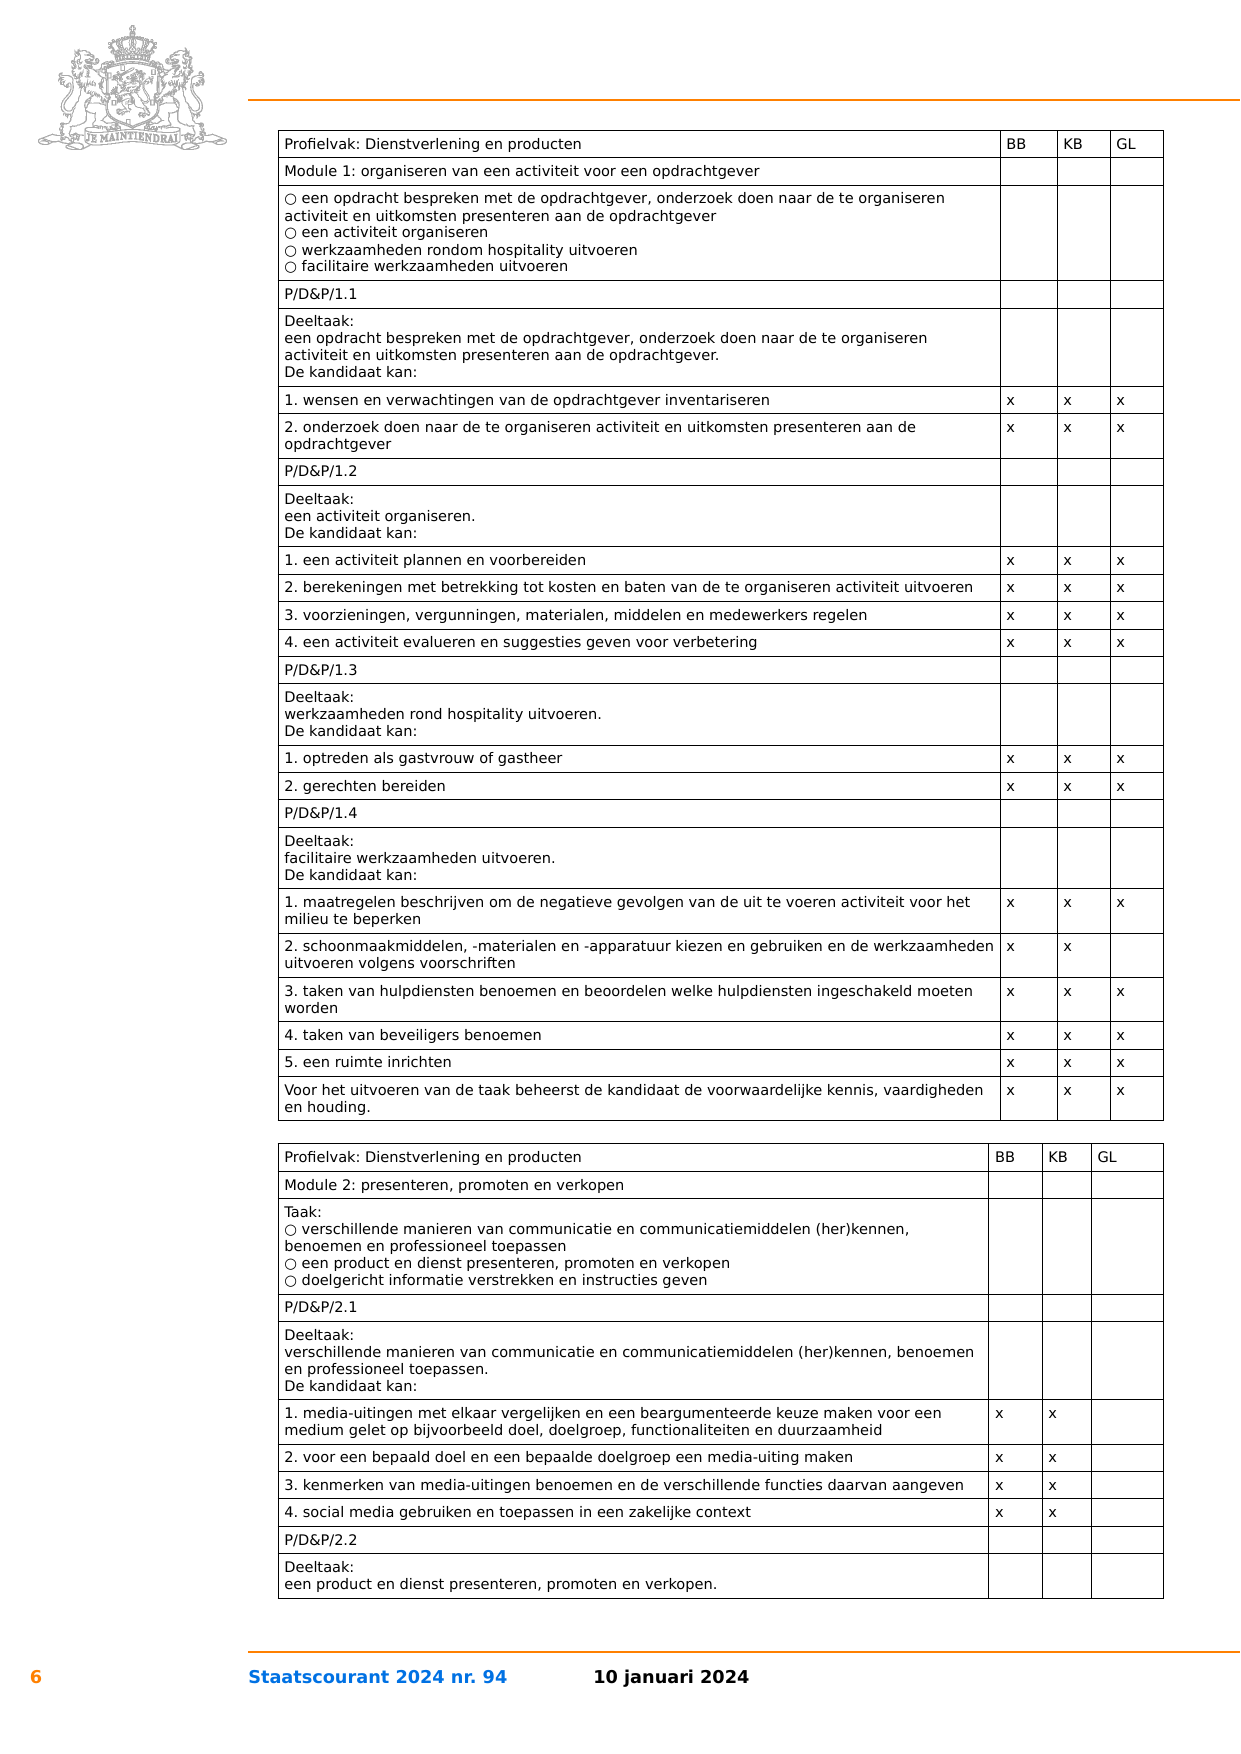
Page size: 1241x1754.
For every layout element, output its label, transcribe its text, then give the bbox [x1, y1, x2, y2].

table_cell x [1058, 978, 1110, 1021]
table_cell x [1058, 547, 1110, 574]
table_cell x [1001, 547, 1057, 574]
table_cell x [1001, 1050, 1057, 1076]
table_cell 3. voorzieningen, vergunningen, materialen, middelen en medewerkers regelen [279, 602, 1000, 628]
table_cell [1111, 158, 1163, 185]
table_cell 1. optreden als gastvrouw of gastheer [279, 746, 1000, 772]
table_cell [1001, 486, 1057, 546]
table_cell 2. gerechten bereiden [279, 773, 1000, 799]
table_cell [1111, 684, 1163, 744]
table_cell [989, 1322, 1042, 1399]
table_cell [1058, 800, 1110, 827]
table_cell Deeltaak: facilitaire werkzaamheden uitvoeren. De kandidaat kan: [279, 828, 1000, 888]
table_cell 2. berekeningen met betrekking tot kosten en baten van de te organiseren activiteit uitvoeren [279, 575, 1000, 601]
table_header BB [989, 1144, 1042, 1171]
table_cell x [1001, 414, 1057, 457]
table_cell x [1058, 630, 1110, 656]
table_cell [1043, 1295, 1091, 1321]
table_cell [989, 1199, 1042, 1293]
table_cell [1058, 158, 1110, 185]
table_cell x [1001, 978, 1057, 1021]
table_cell x [1001, 1022, 1057, 1049]
table_cell [1043, 1527, 1091, 1553]
table_cell [1111, 281, 1163, 307]
table_cell [989, 1172, 1042, 1198]
table_cell [989, 1527, 1042, 1553]
table_cell [1058, 684, 1110, 744]
table_cell x [1058, 387, 1110, 413]
table_cell [989, 1295, 1042, 1321]
table_cell x [1001, 746, 1057, 772]
table_cell x [1043, 1400, 1091, 1443]
table_cell [1043, 1199, 1091, 1293]
table_cell Deeltaak: verschillende manieren van communicatie en communicatiemiddelen (her)kennen, benoemen en professioneel toepassen. De kandidaat kan: [279, 1322, 988, 1399]
table_cell P/D&P/1.4 [279, 800, 1000, 827]
table_cell x [1111, 978, 1163, 1021]
table_cell x [1043, 1445, 1091, 1471]
table_cell [1001, 800, 1057, 827]
table_cell x [1111, 1022, 1163, 1049]
table_cell [1043, 1322, 1091, 1399]
table_cell x [1001, 934, 1057, 977]
table_cell 4. taken van beveiligers benoemen [279, 1022, 1000, 1049]
table_cell [1001, 186, 1057, 280]
table_cell [1043, 1172, 1091, 1198]
table_header GL [1111, 131, 1163, 157]
table_cell Taak: ○ verschillende manieren van communicatie en communicatiemiddelen (her)kennen, benoemen en professioneel toepassen ○ een product en dienst presenteren, promoten en verkopen ○ doelgericht informatie verstrekken en instructies geven [279, 1199, 988, 1293]
table_cell Deeltaak: werkzaamheden rond hospitality uitvoeren. De kandidaat kan: [279, 684, 1000, 744]
table_cell [1111, 934, 1163, 977]
table_cell [1058, 486, 1110, 546]
table_cell [1001, 459, 1057, 485]
table_cell [1111, 486, 1163, 546]
table_cell [1111, 800, 1163, 827]
table_cell x [1001, 1077, 1057, 1120]
table_cell P/D&P/2.2 [279, 1527, 988, 1553]
table_cell [1092, 1499, 1163, 1526]
table_cell x [1001, 387, 1057, 413]
table_header BB [1001, 131, 1057, 157]
table_cell 2. schoonmaakmiddelen, -materialen en -apparatuur kiezen en gebruiken en de werkzaamheden uitvoeren volgens voorschriften [279, 934, 1000, 977]
table_cell [1092, 1172, 1163, 1198]
table_cell 1. maatregelen beschrijven om de negatieve gevolgen van de uit te voeren activiteit voor het milieu te beperken [279, 889, 1000, 932]
table_cell x [1111, 414, 1163, 457]
table_cell [1001, 281, 1057, 307]
table_cell x [1058, 773, 1110, 799]
table_cell 3. kenmerken van media-uitingen benoemen en de verschillende functies daarvan aangeven [279, 1472, 988, 1498]
table_cell x [989, 1400, 1042, 1443]
table_cell [1058, 459, 1110, 485]
table_cell x [1111, 547, 1163, 574]
table_cell x [1058, 934, 1110, 977]
table_cell x [1058, 1050, 1110, 1076]
table_cell ○ een opdracht bespreken met de opdrachtgever, onderzoek doen naar de te organiseren activiteit en uitkomsten presenteren aan de opdrachtgever ○ een activiteit organiseren ○ werkzaamheden rondom hospitality uitvoeren ○ facilitaire werkzaamheden uitvoeren [279, 186, 1000, 280]
table_cell [1001, 684, 1057, 744]
table_header KB [1058, 131, 1110, 157]
table_cell x [1111, 387, 1163, 413]
table_header GL [1092, 1144, 1163, 1171]
table_cell [1092, 1472, 1163, 1498]
table_cell Deeltaak: een activiteit organiseren. De kandidaat kan: [279, 486, 1000, 546]
table_cell [1111, 459, 1163, 485]
table_cell [1092, 1295, 1163, 1321]
table_cell [1058, 828, 1110, 888]
table_cell [1058, 281, 1110, 307]
table_cell P/D&P/1.3 [279, 657, 1000, 683]
table_cell x [1001, 630, 1057, 656]
table_cell x [1111, 1050, 1163, 1076]
table_cell Deeltaak: een product en dienst presenteren, promoten en verkopen. [279, 1554, 988, 1597]
table_cell x [1001, 602, 1057, 628]
table_cell P/D&P/2.1 [279, 1295, 988, 1321]
table_cell P/D&P/1.1 [279, 281, 1000, 307]
table_cell Voor het uitvoeren van de taak beheerst de kandidaat de voorwaardelijke kennis, vaardigheden en houding. [279, 1077, 1000, 1120]
table_cell [1001, 828, 1057, 888]
table_cell x [1111, 889, 1163, 932]
table_header Profielvak: Dienstverlening en producten [279, 131, 1000, 157]
table_cell [1111, 657, 1163, 683]
table_cell [1058, 186, 1110, 280]
table_cell x [1001, 575, 1057, 601]
table_cell x [1058, 414, 1110, 457]
table_cell [989, 1554, 1042, 1597]
table_cell [1001, 657, 1057, 683]
table_cell [1001, 309, 1057, 386]
table_cell x [1043, 1499, 1091, 1526]
table_cell P/D&P/1.2 [279, 459, 1000, 485]
table_cell 1. media-uitingen met elkaar vergelijken en een beargumenteerde keuze maken voor een medium gelet op bijvoorbeeld doel, doelgroep, functionaliteiten en duurzaamheid [279, 1400, 988, 1443]
table_cell [1111, 828, 1163, 888]
table_cell [1092, 1199, 1163, 1293]
table_cell [1092, 1322, 1163, 1399]
table_cell [1111, 186, 1163, 280]
table_cell [1092, 1400, 1163, 1443]
table_cell Module 2: presenteren, promoten en verkopen [279, 1172, 988, 1198]
table_cell [1058, 657, 1110, 683]
table_cell 5. een ruimte inrichten [279, 1050, 1000, 1076]
table_cell x [1058, 1077, 1110, 1120]
table_cell 2. voor een bepaald doel en een bepaalde doelgroep een media-uiting maken [279, 1445, 988, 1471]
table_cell x [989, 1445, 1042, 1471]
table_cell x [1058, 602, 1110, 628]
table_cell x [1058, 1022, 1110, 1049]
table_cell 1. een activiteit plannen en voorbereiden [279, 547, 1000, 574]
table_cell Module 1: organiseren van een activiteit voor een opdrachtgever [279, 158, 1000, 185]
table_cell x [1111, 630, 1163, 656]
table_cell x [1043, 1472, 1091, 1498]
table_cell x [1111, 575, 1163, 601]
table_cell [1058, 309, 1110, 386]
table_cell [1092, 1554, 1163, 1597]
table_cell Deeltaak: een opdracht bespreken met de opdrachtgever, onderzoek doen naar de te organiseren activiteit en uitkomsten presenteren aan de opdrachtgever. De kandidaat kan: [279, 309, 1000, 386]
table_cell 4. social media gebruiken en toepassen in een zakelijke context [279, 1499, 988, 1526]
table_cell [1092, 1527, 1163, 1553]
table_cell 4. een activiteit evalueren en suggesties geven voor verbetering [279, 630, 1000, 656]
table_cell 2. onderzoek doen naar de te organiseren activiteit en uitkomsten presenteren aan de opdrachtgever [279, 414, 1000, 457]
picture [38, 25, 227, 150]
table_header Profielvak: Dienstverlening en producten [279, 1144, 988, 1171]
table_cell [1043, 1554, 1091, 1597]
table_cell x [1058, 746, 1110, 772]
table_cell x [1111, 746, 1163, 772]
table_cell x [1001, 773, 1057, 799]
table_header KB [1043, 1144, 1091, 1171]
table_cell x [1111, 602, 1163, 628]
table_cell x [1111, 773, 1163, 799]
table_cell [1092, 1445, 1163, 1471]
table_cell x [989, 1499, 1042, 1526]
table_cell x [989, 1472, 1042, 1498]
table_cell [1111, 309, 1163, 386]
table_cell 1. wensen en verwachtingen van de opdrachtgever inventariseren [279, 387, 1000, 413]
table_cell 3. taken van hulpdiensten benoemen en beoordelen welke hulpdiensten ingeschakeld moeten worden [279, 978, 1000, 1021]
table_cell x [1058, 575, 1110, 601]
table_cell [1001, 158, 1057, 185]
table_cell x [1001, 889, 1057, 932]
table_cell x [1058, 889, 1110, 932]
table_cell x [1111, 1077, 1163, 1120]
